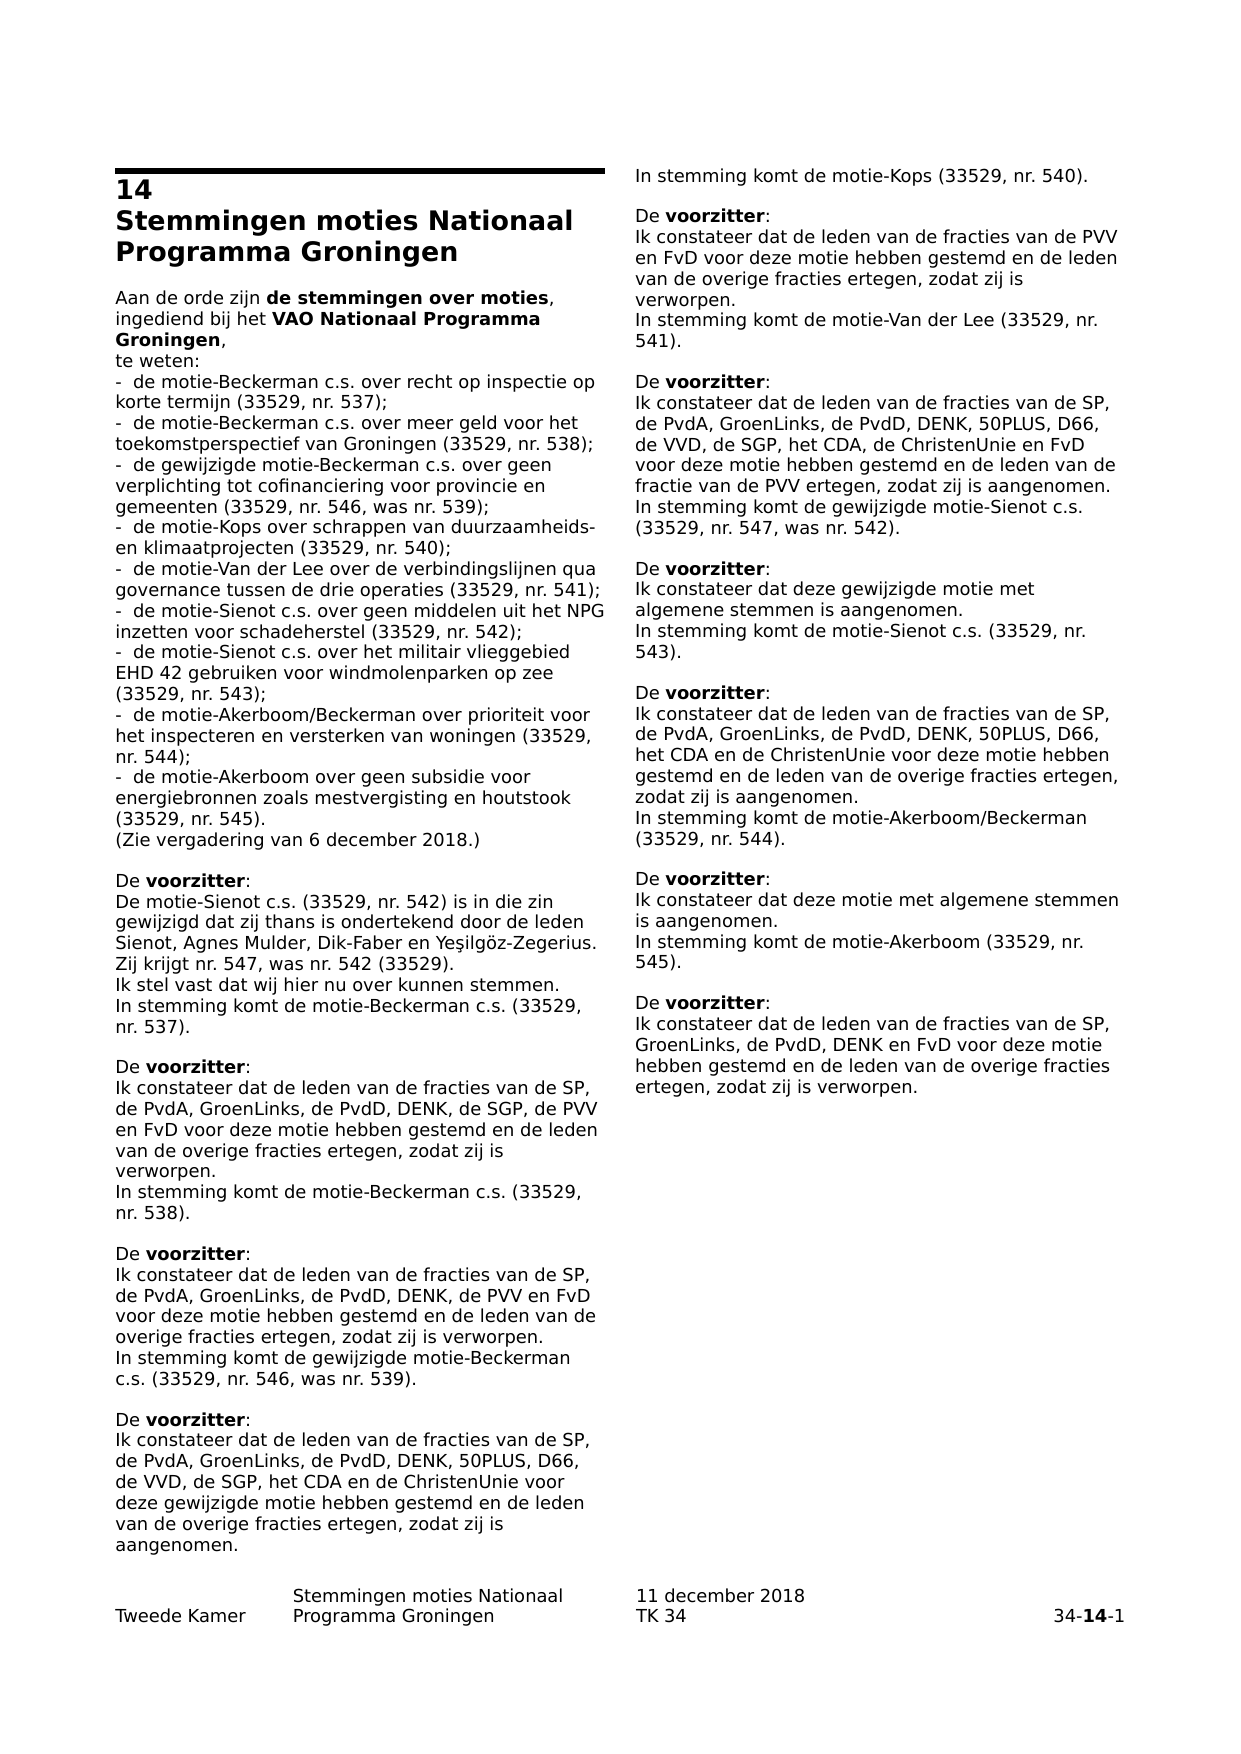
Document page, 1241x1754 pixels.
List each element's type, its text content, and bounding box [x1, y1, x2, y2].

list de motie-Akerboom over geen subsidie voor energiebronnen zoals mestvergisting en houtstook (33529, nr. 545). [115, 767, 605, 830]
list de motie-Sienot c.s. over geen middelen uit het NPG inzetten voor schadeherstel (33529, nr. 542); [115, 601, 605, 642]
text Zij krijgt nr. 547, was nr. 542 (33529). [115, 954, 605, 975]
text te weten: [115, 351, 605, 371]
text Ik constateer dat de leden van de fracties van de SP, GroenLinks, de PvdD, DENK en FvD voor deze motie hebben gestemd en de leden van de overige fracties ertegen, zodat zij is verworpen. [635, 1014, 1125, 1097]
text In stemming komt de motie-Sienot c.s. (33529, nr. 543). [635, 621, 1125, 662]
text Ik constateer dat de leden van de fracties van de PVV en FvD voor deze motie hebben gestemd en de leden van de overige fracties ertegen, zodat zij is verworpen. [635, 227, 1125, 310]
text De voorzitter: [635, 558, 1125, 579]
text In stemming komt de gewijzigde motie-Beckerman c.s. (33529, nr. 546, was nr. 539). [115, 1348, 605, 1389]
text In stemming komt de motie-Beckerman c.s. (33529, nr. 538). [115, 1182, 605, 1224]
text In stemming komt de motie-Van der Lee (33529, nr. 541). [635, 310, 1125, 352]
text De voorzitter: [115, 1057, 605, 1078]
text Ik constateer dat de leden van de fracties van de SP, de PvdA, GroenLinks, de PvdD, DENK, 50PLUS, D66, de VVD, de SGP, het CDA, de ChristenUnie en FvD voor deze motie hebben gestemd en de leden van de fractie van de PVV ertegen, zodat zij is aangenomen. [635, 393, 1125, 497]
text De voorzitter: [635, 993, 1125, 1014]
list de motie-Beckerman c.s. over meer geld voor het toekomstperspectief van Groningen (33529, nr. 538); [115, 413, 605, 455]
text In stemming komt de motie-Akerboom (33529, nr. 545). [635, 931, 1125, 973]
text De motie-Sienot c.s. (33529, nr. 542) is in die zin gewijzigd dat zij thans is ondertekend door de leden Sienot, Agnes Mulder, Dik-Faber en Yeşilgöz-Zegerius. [115, 891, 605, 954]
list de motie-Akerboom/Beckerman over prioriteit voor het inspecteren en versterken van woningen (33529, nr. 544); [115, 705, 605, 767]
text In stemming komt de motie-Beckerman c.s. (33529, nr. 537). [115, 996, 605, 1037]
text De voorzitter: [635, 206, 1125, 227]
text Ik constateer dat de leden van de fracties van de SP, de PvdA, GroenLinks, de PvdD, DENK, de PVV en FvD voor deze motie hebben gestemd en de leden van de overige fracties ertegen, zodat zij is verworpen. [115, 1264, 605, 1348]
text In stemming komt de gewijzigde motie-Sienot c.s. (33529, nr. 547, was nr. 542). [635, 497, 1125, 538]
text Ik constateer dat deze gewijzigde motie met algemene stemmen is aangenomen. [635, 579, 1125, 621]
list de motie-Beckerman c.s. over recht op inspectie op korte termijn (33529, nr. 537); [115, 371, 605, 413]
list de motie-Van der Lee over de verbindingslijnen qua governance tussen de drie operaties (33529, nr. 541); [115, 559, 605, 601]
list de motie-Kops over schrappen van duurzaamheids- en klimaatprojecten (33529, nr. 540); [115, 517, 605, 559]
text De voorzitter: [115, 1244, 605, 1264]
text Ik constateer dat deze motie met algemene stemmen is aangenomen. [635, 890, 1125, 931]
text De voorzitter: [635, 372, 1125, 393]
text Ik constateer dat de leden van de fracties van de SP, de PvdA, GroenLinks, de PvdD, DENK, de SGP, de PVV en FvD voor deze motie hebben gestemd en de leden van de overige fracties ertegen, zodat zij is verworpen. [115, 1078, 605, 1182]
text De voorzitter: [115, 871, 605, 891]
text De voorzitter: [635, 869, 1125, 890]
list de gewijzigde motie-Beckerman c.s. over geen verplichting tot cofinanciering voor provincie en gemeenten (33529, nr. 546, was nr. 539); [115, 455, 605, 517]
text Ik constateer dat de leden van de fracties van de SP, de PvdA, GroenLinks, de PvdD, DENK, 50PLUS, D66, de VVD, de SGP, het CDA en de ChristenUnie voor deze gewijzigde motie hebben gestemd en de leden van de overige fracties ertegen, zodat zij is aangenomen. [115, 1430, 605, 1555]
text Ik constateer dat de leden van de fracties van de SP, de PvdA, GroenLinks, de PvdD, DENK, 50PLUS, D66, het CDA en de ChristenUnie voor deze motie hebben gestemd en de leden van de overige fracties ertegen, zodat zij is aangenomen. [635, 703, 1125, 807]
text In stemming komt de motie-Kops (33529, nr. 540). [635, 165, 1125, 186]
text (Zie vergadering van 6 december 2018.) [115, 830, 605, 851]
text Aan de orde zijn de stemmingen over moties, ingediend bij het VAO Nationaal Programma Groningen, [115, 288, 605, 351]
list de motie-Sienot c.s. over het militair vlieggebied EHD 42 gebruiken voor windmolenparken op zee (33529, nr. 543); [115, 642, 605, 705]
title 14 Stemmingen moties Nationaal Programma Groningen [115, 174, 605, 268]
text Ik stel vast dat wij hier nu over kunnen stemmen. [115, 975, 605, 996]
text In stemming komt de motie-Akerboom/Beckerman (33529, nr. 544). [635, 807, 1125, 849]
text De voorzitter: [635, 682, 1125, 703]
text De voorzitter: [115, 1409, 605, 1430]
